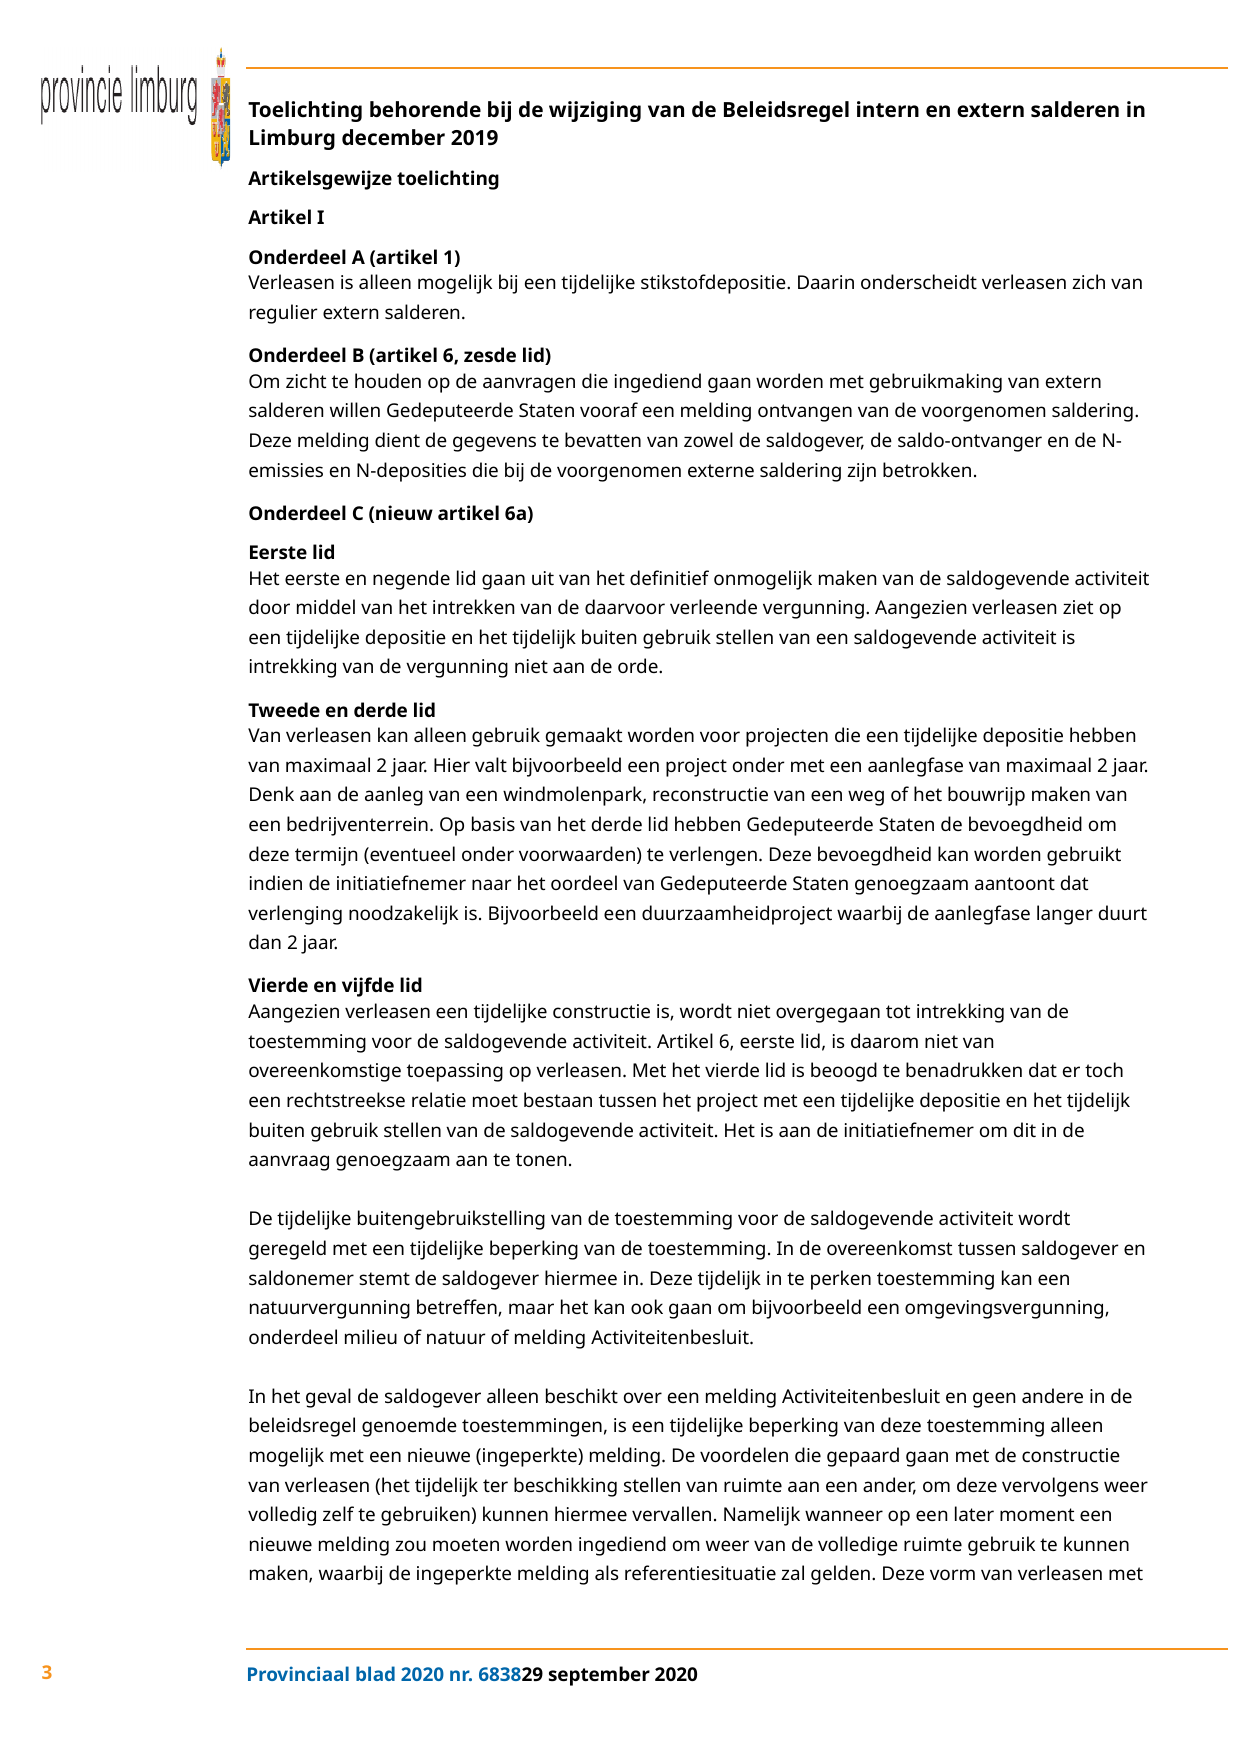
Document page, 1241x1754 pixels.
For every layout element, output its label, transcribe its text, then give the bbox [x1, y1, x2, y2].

text Artikel I [248, 204, 1152, 230]
text Artikelsgewijze toelichting [248, 165, 1152, 191]
text Tweede en derde lid [248, 697, 1152, 722]
text Aangezien verleasen een tijdelijke constructie is, wordt niet overgegaan tot intrekking van de toestemming voor de saldogevende activiteit. Artikel 6, eerste lid, is daarom niet van overeenkomstige toepassing op verleasen. Met het vierde lid is beoogd te benadrukken dat er toch een rechtstreekse relatie moet bestaan tussen het project met een tijdelijke depositie en het tijdelijk buiten gebruik stellen van de saldogevende activiteit. Het is aan de initiatiefnemer om dit in de aanvraag genoegzaam aan te tonen. [248, 998, 1152, 1172]
text In het geval de saldogever alleen beschikt over een melding Activiteitenbesluit en geen andere in de beleidsregel genoemde toestemmingen, is een tijdelijke beperking van deze toestemming alleen mogelijk met een nieuwe (ingeperkte) melding. De voordelen die gepaard gaan met de constructie van verleasen (het tijdelijk ter beschikking stellen van ruimte aan een ander, om deze vervolgens weer volledig zelf te gebruiken) kunnen hiermee vervallen. Namelijk wanneer op een later moment een nieuwe melding zou moeten worden ingediend om weer van de volledige ruimte gebruik te kunnen maken, waarbij de ingeperkte melding als referentiesituatie zal gelden. Deze vorm van verleasen met [248, 1383, 1152, 1586]
text Onderdeel A (artikel 1) [248, 244, 1152, 269]
text Het eerste en negende lid gaan uit van het definitief onmogelijk maken van de saldogevende activiteit door middel van het intrekken van de daarvoor verleende vergunning. Aangezien verleasen ziet op een tijdelijke depositie en het tijdelijk buiten gebruik stellen van een saldogevende activiteit is intrekking van de vergunning niet aan de orde. [248, 565, 1152, 679]
text Eerste lid [248, 539, 1152, 565]
text Toelichting behorende bij de wijziging van de Beleidsregel intern en extern salderen in Limburg december 2019 [248, 95, 1152, 152]
picture [41, 47, 231, 172]
text Vierde en vijfde lid [248, 973, 1152, 998]
text Om zicht te houden op de aanvragen die ingediend gaan worden met gebruikmaking van extern salderen willen Gedeputeerde Staten vooraf een melding ontvangen van de voorgenomen saldering. Deze melding dient de gegevens te bevatten van zowel de saldogever, de saldo-ontvanger en de N-emissies en N-deposities die bij de voorgenomen externe saldering zijn betrokken. [248, 368, 1152, 482]
text Van verleasen kan alleen gebruik gemaakt worden voor projecten die een tijdelijke depositie hebben van maximaal 2 jaar. Hier valt bijvoorbeeld een project onder met een aanlegfase van maximaal 2 jaar. Denk aan de aanleg van een windmolenpark, reconstructie van een weg of het bouwrijp maken van een bedrijventerrein. Op basis van het derde lid hebben Gedeputeerde Staten de bevoegdheid om deze termijn (eventueel onder voorwaarden) te verlengen. Deze bevoegdheid kan worden gebruikt indien de initiatiefnemer naar het oordeel van Gedeputeerde Staten genoegzaam aantoont dat verlenging noodzakelijk is. Bijvoorbeeld een duurzaamheidproject waarbij de aanlegfase langer duurt dan 2 jaar. [248, 722, 1152, 955]
text Verleasen is alleen mogelijk bij een tijdelijke stikstofdepositie. Daarin onderscheidt verleasen zich van regulier extern salderen. [248, 269, 1152, 325]
text Onderdeel B (artikel 6, zesde lid) [248, 342, 1152, 368]
text Onderdeel C (nieuw artikel 6a) [248, 500, 1152, 526]
text De tijdelijke buitengebruikstelling van de toestemming voor de saldogevende activiteit wordt geregeld met een tijdelijke beperking van de toestemming. In de overeenkomst tussen saldogever en saldonemer stemt de saldogever hiermee in. Deze tijdelijk in te perken toestemming kan een natuurvergunning betreffen, maar het kan ook gaan om bijvoorbeeld een omgevingsvergunning, onderdeel milieu of natuur of melding Activiteitenbesluit. [248, 1206, 1152, 1349]
